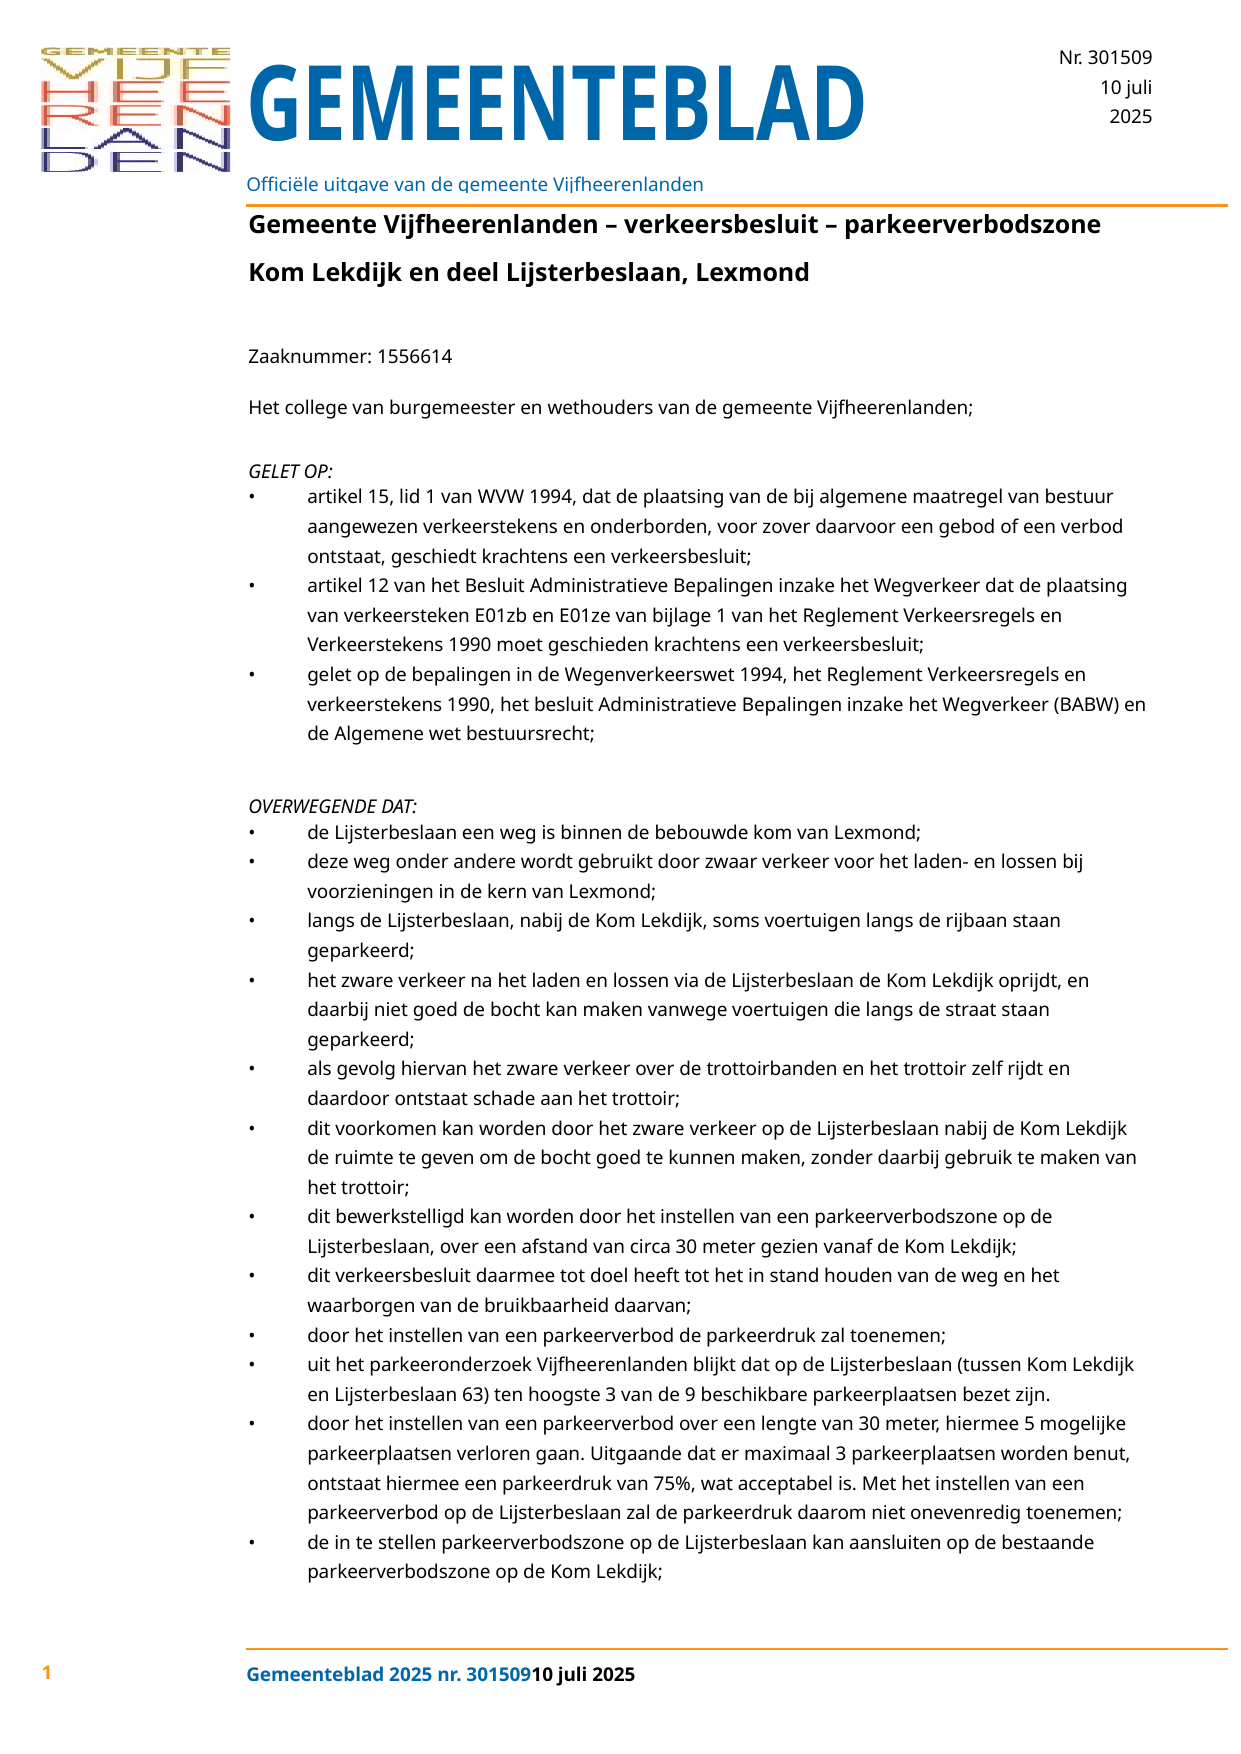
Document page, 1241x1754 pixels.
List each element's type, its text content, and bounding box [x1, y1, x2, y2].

list dit voorkomen kan worden door het zware verkeer op de Lijsterbeslaan nabij de Kom Lekdijk de ruimte te geven om de bocht goed te kunnen maken, zonder daarbij gebruik te maken van het trottoir; [248, 1115, 1152, 1199]
list de in te stellen parkeerverbodszone op de Lijsterbeslaan kan aansluiten op de bestaande parkeerverbodszone op de Kom Lekdijk; [248, 1529, 1152, 1584]
list deze weg onder andere wordt gebruikt door zwaar verkeer voor het laden- en lossen bij voorzieningen in de kern van Lexmond; [248, 848, 1152, 904]
text OVERWEGENDE DAT: [248, 793, 1152, 819]
list artikel 15, lid 1 van WVW 1994, dat de plaatsing van de bij algemene maatregel van bestuur aangewezen verkeerstekens en onderborden, voor zover daarvoor een gebod of een verbod ontstaat, geschiedt krachtens een verkeersbesluit; [248, 484, 1152, 569]
text Gemeente Vijfheerenlanden – verkeersbesluit – parkeerverbodszone Kom Lekdijk en deel Lijsterbeslaan, Lexmond [248, 207, 1152, 288]
list als gevolg hiervan het zware verkeer over de trottoirbanden en het trottoir zelf rijdt en daardoor ontstaat schade aan het trottoir; [248, 1056, 1152, 1111]
list het zware verkeer na het laden en lossen via de Lijsterbeslaan de Kom Lekdijk oprijdt, en daarbij niet goed de bocht kan maken vanwege voertuigen die langs de straat staan geparkeerd; [248, 967, 1152, 1052]
list artikel 12 van het Besluit Administratieve Bepalingen inzake het Wegverkeer dat de plaatsing van verkeersteken E01zb en E01ze van bijlage 1 van het Reglement Verkeersregels en Verkeerstekens 1990 moet geschieden krachtens een verkeersbesluit; [248, 572, 1152, 657]
list uit het parkeeronderzoek Vijfheerenlanden blijkt dat op de Lijsterbeslaan (tussen Kom Lekdijk en Lijsterbeslaan 63) ten hoogste 3 van de 9 beschikbare parkeerplaatsen bezet zijn. [248, 1351, 1152, 1407]
text Het college van burgemeester en wethouders van de gemeente Vijfheerenlanden; [248, 394, 1152, 420]
list de Lijsterbeslaan een weg is binnen de bebouwde kom van Lexmond; [248, 819, 1152, 844]
list dit bewerkstelligd kan worden door het instellen van een parkeerverbodszone op de Lijsterbeslaan, over een afstand van circa 30 meter gezien vanaf de Kom Lekdijk; [248, 1203, 1152, 1259]
list dit verkeersbesluit daarmee tot doel heeft tot het in stand houden van de weg en het waarborgen van de bruikbaarheid daarvan; [248, 1263, 1152, 1318]
text Zaaknummer: 1556614 [248, 344, 1152, 369]
list gelet op de bepalingen in de Wegenverkeerswet 1994, het Reglement Verkeersregels en verkeerstekens 1990, het besluit Administratieve Bepalingen inzake het Wegverkeer (BABW) en de Algemene wet bestuursrecht; [248, 661, 1152, 746]
list door het instellen van een parkeerverbod de parkeerdruk zal toenemen; [248, 1322, 1152, 1347]
list door het instellen van een parkeerverbod over een lengte van 30 meter, hiermee 5 mogelijke parkeerplaatsen verloren gaan. Uitgaande dat er maximaal 3 parkeerplaatsen worden benut, ontstaat hiermee een parkeerdruk van 75%, wat acceptabel is. Met het instellen van een parkeerverbod op de Lijsterbeslaan zal de parkeerdruk daarom niet onevenredig toenemen; [248, 1411, 1152, 1525]
list langs de Lijsterbeslaan, nabij de Kom Lekdijk, soms voertuigen langs de rijbaan staan geparkeerd; [248, 908, 1152, 963]
picture [41, 47, 231, 172]
text GELET OP: [248, 458, 1152, 484]
